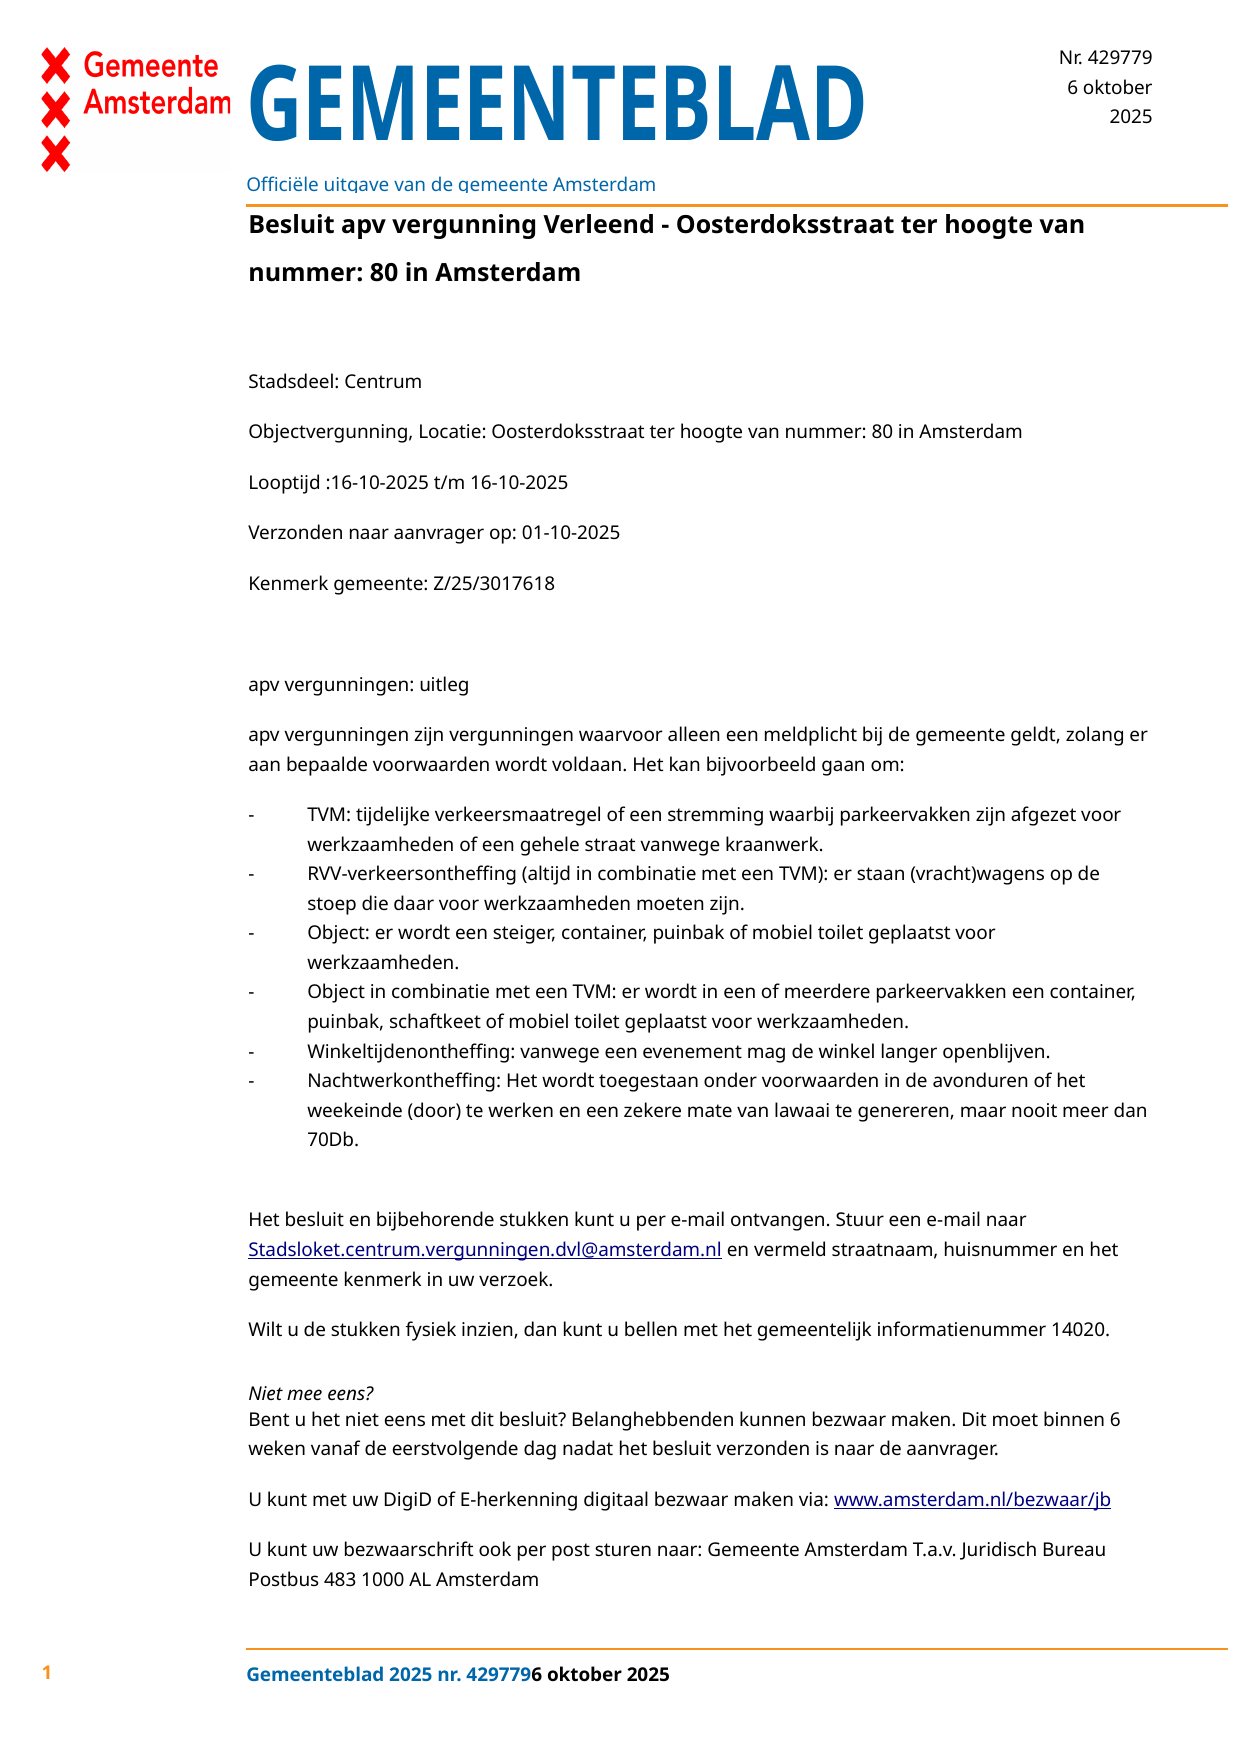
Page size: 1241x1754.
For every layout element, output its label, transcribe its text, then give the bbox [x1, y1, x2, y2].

text Wilt u de stukken fysiek inzien, dan kunt u bellen met het gemeentelijk informatienummer 14020. [248, 1316, 1152, 1342]
text Looptijd :16-10-2025 t/m 16-10-2025 [248, 469, 1152, 495]
text Verzonden naar aanvrager op: 01-10-2025 [248, 519, 1152, 545]
text Bent u het niet eens met dit besluit? Belanghebbenden kunnen bezwaar maken. Dit moet binnen 6 weken vanaf de eerstvolgende dag nadat het besluit verzonden is naar de aanvrager. [248, 1406, 1152, 1461]
text Besluit apv vergunning Verleend - Oosterdoksstraat ter hoogte van nummer: 80 in Amsterdam [248, 207, 1152, 288]
text Kenmerk gemeente: Z/25/3017618 [248, 570, 1152, 596]
list TVM: tijdelijke verkeersmaatregel of een stremming waarbij parkeervakken zijn afgezet voor werkzaamheden of een gehele straat vanwege kraanwerk. [248, 801, 1152, 857]
list Winkeltijdenontheffing: vanwege een evenement mag de winkel langer openblijven. [248, 1038, 1152, 1064]
text Stadsdeel: Centrum [248, 368, 1152, 394]
list Object: er wordt een steiger, container, puinbak of mobiel toilet geplaatst voor werkzaamheden. [248, 919, 1152, 975]
picture [41, 47, 231, 172]
text Het besluit en bijbehorende stukken kunt u per e-mail ontvangen. Stuur een e-mail naar Stadsloket.centrum.vergunningen.dvl@amsterdam.nl en vermeld straatnaam, huisnummer en het gemeente kenmerk in uw verzoek. [248, 1207, 1152, 1292]
text U kunt met uw DigiD of E-herkenning digitaal bezwaar maken via: www.amsterdam.nl/bezwaar/jb [248, 1486, 1152, 1512]
list Nachtwerkontheffing: Het wordt toegestaan onder voorwaarden in de avonduren of het weekeinde (door) te werken en een zekere mate van lawaai te genereren, maar nooit meer dan 70Db. [248, 1067, 1152, 1152]
text U kunt uw bezwaarschrift ook per post sturen naar: Gemeente Amsterdam T.a.v. Juridisch Bureau Postbus 483 1000 AL Amsterdam [248, 1536, 1152, 1592]
text Niet mee eens? [248, 1380, 1152, 1406]
list Object in combinatie met een TVM: er wordt in een of meerdere parkeervakken een container, puinbak, schaftkeet of mobiel toilet geplaatst voor werkzaamheden. [248, 979, 1152, 1034]
text apv vergunningen: uitleg [248, 671, 1152, 697]
list RVV-verkeersontheffing (altijd in combinatie met een TVM): er staan (vracht)wagens op de stoep die daar voor werkzaamheden moeten zijn. [248, 860, 1152, 916]
text Objectvergunning, Locatie: Oosterdoksstraat ter hoogte van nummer: 80 in Amsterdam [248, 419, 1152, 444]
text apv vergunningen zijn vergunningen waarvoor alleen een meldplicht bij de gemeente geldt, zolang er aan bepaalde voorwaarden wordt voldaan. Het kan bijvoorbeeld gaan om: [248, 721, 1152, 777]
